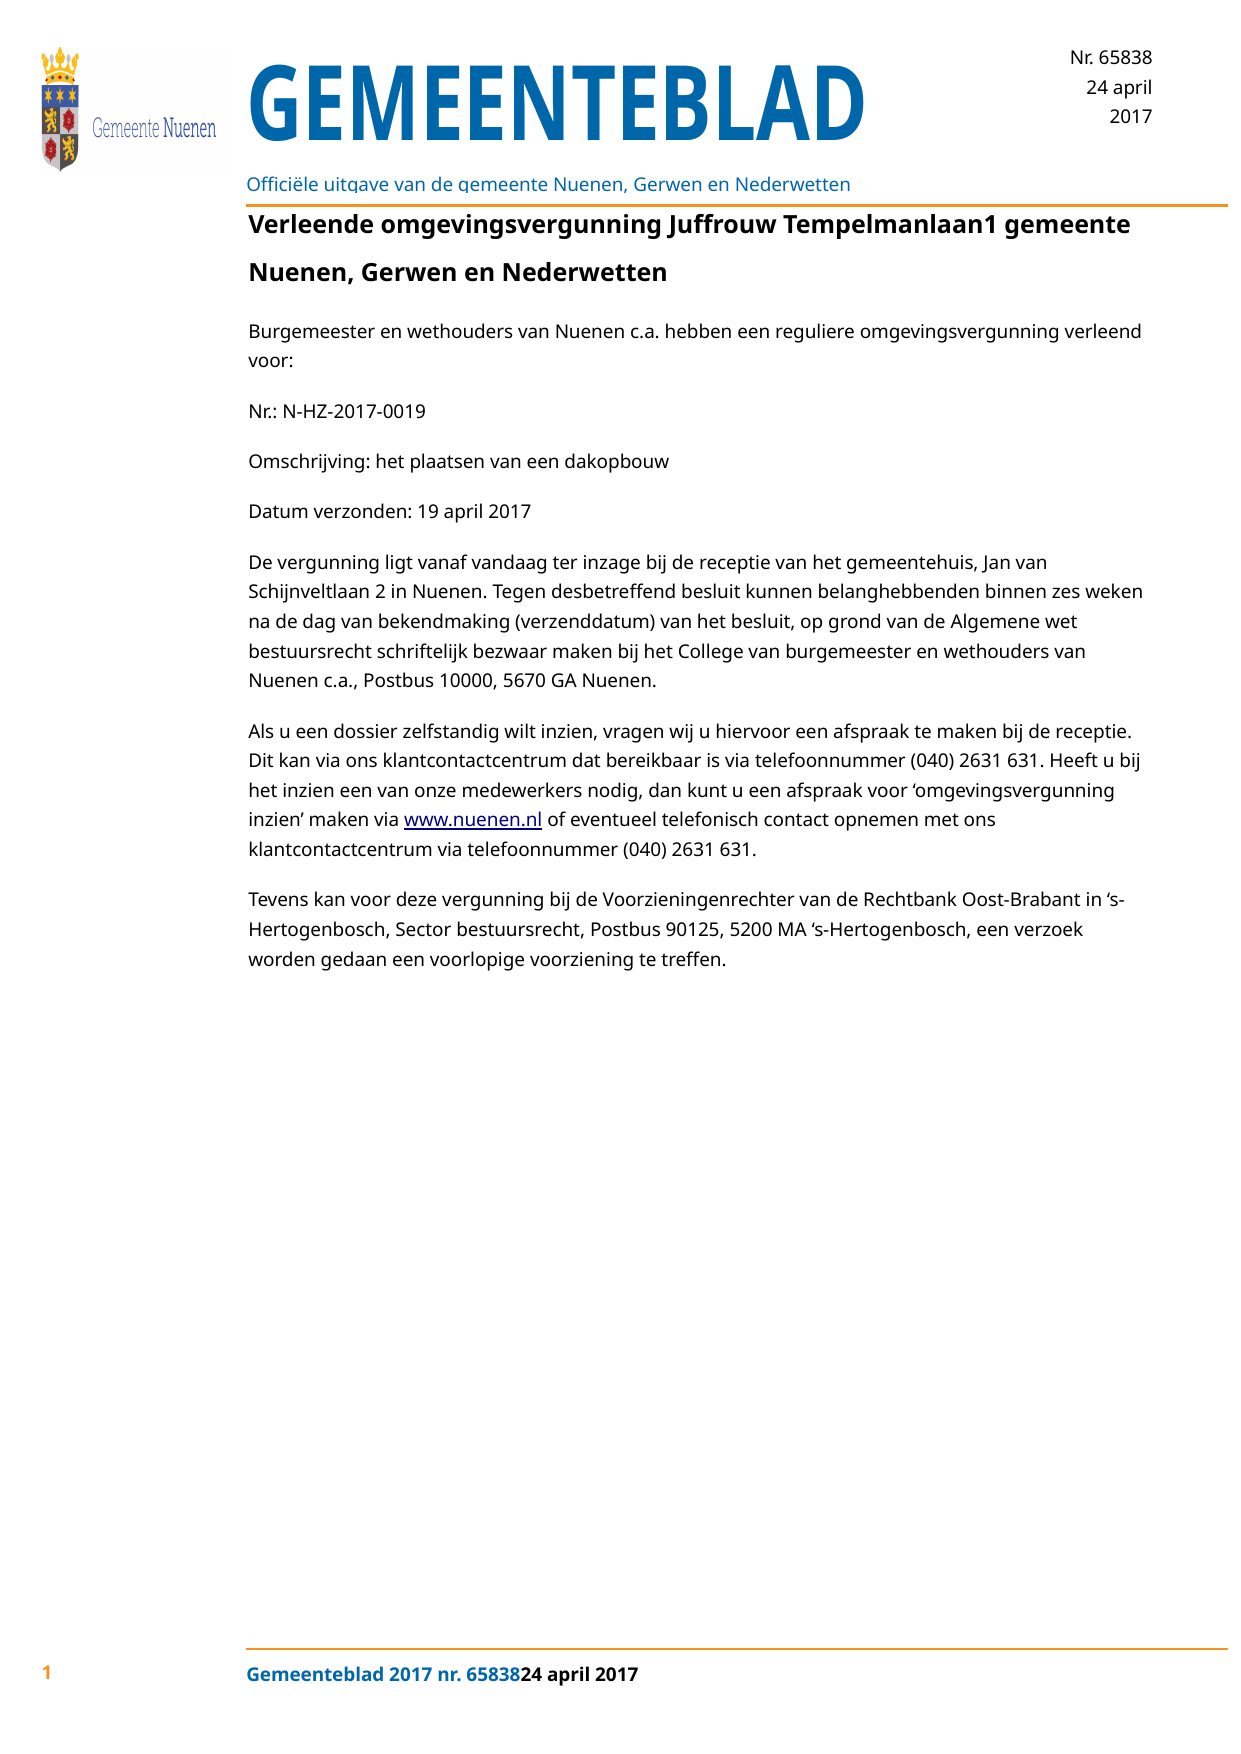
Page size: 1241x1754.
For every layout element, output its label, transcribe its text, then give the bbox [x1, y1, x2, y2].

text Burgemeester en wethouders van Nuenen c.a. hebben een reguliere omgevingsvergunning verleend voor: [248, 318, 1152, 373]
text Als u een dossier zelfstandig wilt inzien, vragen wij u hiervoor een afspraak te maken bij de receptie. Dit kan via ons klantcontactcentrum dat bereikbaar is via telefoonnummer (040) 2631 631. Heeft u bij het inzien een van onze medewerkers nodig, dan kunt u een afspraak voor ‘omgevingsvergunning inzien’ maken via www.nuenen.nl of eventueel telefonisch contact opnemen met ons klantcontactcentrum via telefoonnummer (040) 2631 631. [248, 718, 1152, 862]
text Omschrijving: het plaatsen van een dakopbouw [248, 448, 1152, 474]
text De vergunning ligt vanaf vandaag ter inzage bij de receptie van het gemeentehuis, Jan van Schijnveltlaan 2 in Nuenen. Tegen desbetreffend besluit kunnen belanghebbenden binnen zes weken na de dag van bekendmaking (verzenddatum) van het besluit, op grond van de Algemene wet bestuursrecht schriftelijk bezwaar maken bij het College van burgemeester en wethouders van Nuenen c.a., Postbus 10000, 5670 GA Nuenen. [248, 549, 1152, 693]
text Tevens kan voor deze vergunning bij de Voorzieningenrechter van de Rechtbank Oost-Brabant in ‘s-Hertogenbosch, Sector bestuursrecht, Postbus 90125, 5200 MA ‘s-Hertogenbosch, een verzoek worden gedaan een voorlopige voorziening te treffen. [248, 887, 1152, 972]
text Nr.: N-HZ-2017-0019 [248, 398, 1152, 424]
text Datum verzonden: 19 april 2017 [248, 499, 1152, 524]
picture [41, 47, 231, 172]
text Verleende omgevingsvergunning Juffrouw Tempelmanlaan1 gemeente Nuenen, Gerwen en Nederwetten [248, 207, 1152, 288]
